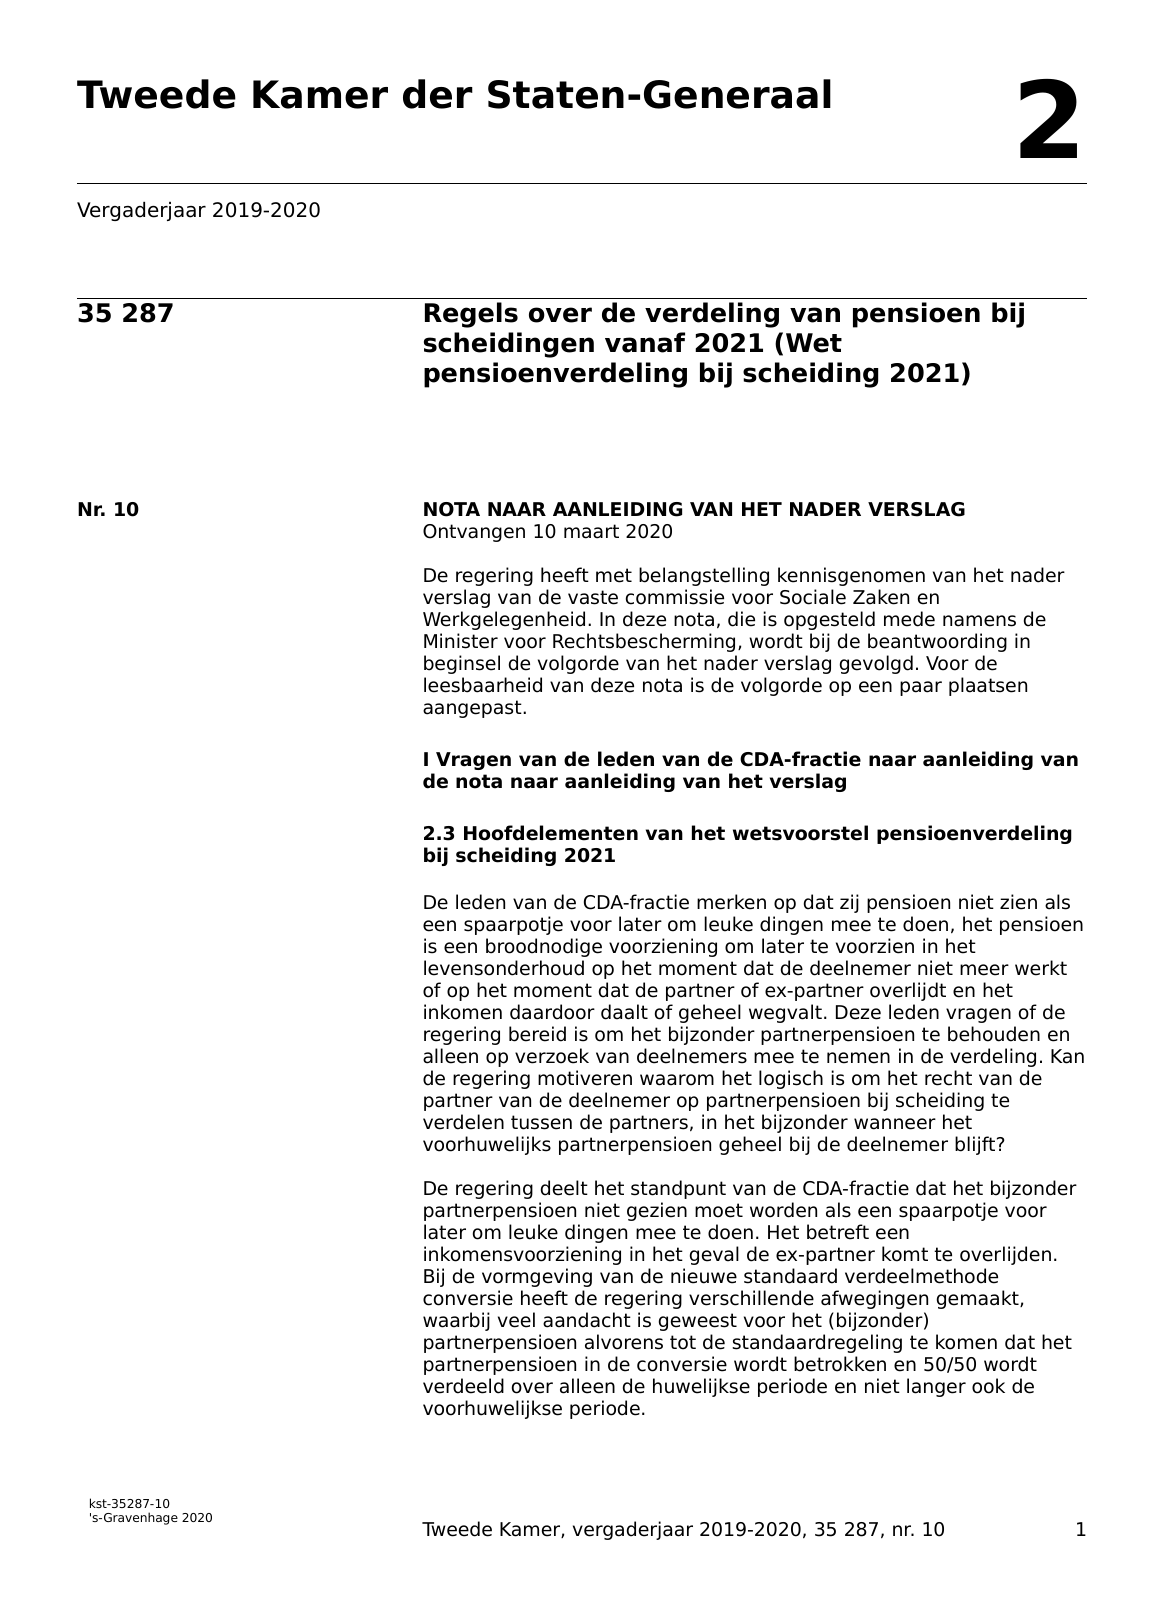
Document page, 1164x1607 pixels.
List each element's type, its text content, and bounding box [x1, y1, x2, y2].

text De leden van de CDA-fractie merken op dat zij pensioen niet zien als een spaarpotje voor later om leuke dingen mee te doen, het pensioen is een broodnodige voorziening om later te voorzien in het levensonderhoud op het moment dat de deelnemer niet meer werkt of op het moment dat de partner of ex-partner overlijdt en het inkomen daardoor daalt of geheel wegvalt. Deze leden vragen of de regering bereid is om het bijzonder partnerpensioen te behouden en alleen op verzoek van deelnemers mee te nemen in de verdeling. Kan de regering motiveren waarom het logisch is om het recht van de partner van de deelnemer op partnerpensioen bij scheiding te verdelen tussen de partners, in het bijzonder wanneer het voorhuwelijks partnerpensioen geheel bij de deelnemer blijft? [422, 892, 1087, 1156]
text De regering deelt het standpunt van de CDA-fractie dat het bijzonder partnerpensioen niet gezien moet worden als een spaarpotje voor later om leuke dingen mee te doen. Het betreft een inkomensvoorziening in het geval de ex-partner komt te overlijden. Bij de vormgeving van de nieuwe standaard verdeelmethode conversie heeft de regering verschillende afwegingen gemaakt, waarbij veel aandacht is geweest voor het (bijzonder) partnerpensioen alvorens tot de standaardregeling te komen dat het partnerpensioen in de conversie wordt betrokken en 50/50 wordt verdeeld over alleen de huwelijkse periode en niet langer ook de voorhuwelijkse periode. [422, 1178, 1087, 1420]
subtitle Nr. 10 NOTA NAAR AANLEIDING VAN HET NADER VERSLAG [77, 499, 1087, 521]
subtitle 35 287 Regels over de verdeling van pensioen bij scheidingen vanaf 2021 (Wet pensioenverdeling bij scheiding 2021) [77, 299, 1087, 388]
table_header Tweede Kamer der Staten-Generaal [77, 59, 886, 183]
text kst-35287-10 [88, 1497, 323, 1511]
text 's-Gravenhage 2020 [88, 1511, 323, 1525]
table_cell Vergaderjaar 2019-2020 [77, 184, 1087, 298]
text Ontvangen 10 maart 2020 [422, 521, 1087, 543]
subtitle I Vragen van de leden van de CDA-fractie naar aanleiding van de nota naar aanleiding van het verslag [422, 749, 1087, 793]
subtitle 2.3 Hoofdelementen van het wetsvoorstel pensioenverdeling bij scheiding 2021 [422, 823, 1087, 867]
text De regering heeft met belangstelling kennisgenomen van het nader verslag van de vaste commissie voor Sociale Zaken en Werkgelegenheid. In deze nota, die is opgesteld mede namens de Minister voor Rechtsbescherming, wordt bij de beantwoording in beginsel de volgorde van het nader verslag gevolgd. Voor de leesbaarheid van deze nota is de volgorde op een paar plaatsen aangepast. [422, 565, 1087, 719]
table_header 2 [886, 59, 1087, 183]
